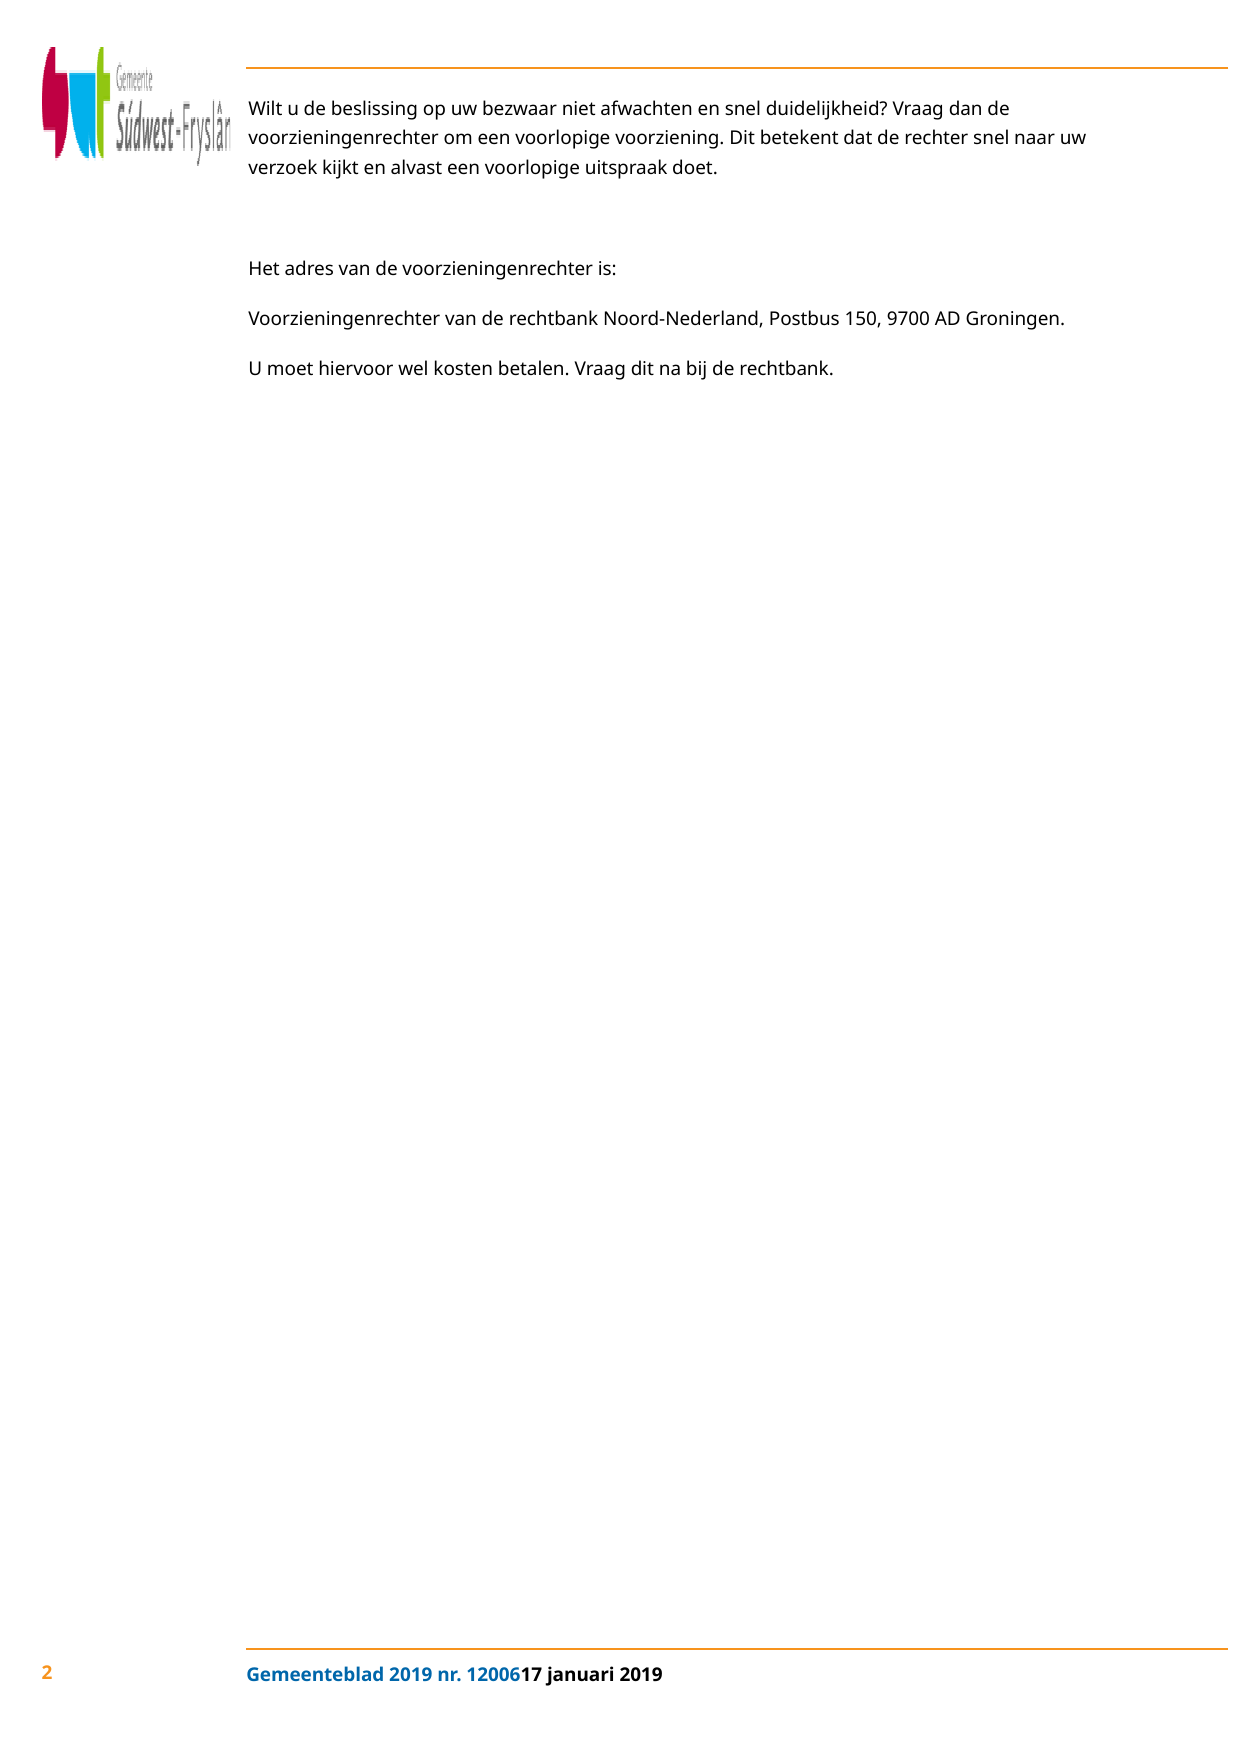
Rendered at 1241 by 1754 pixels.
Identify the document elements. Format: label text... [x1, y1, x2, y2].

text U moet hiervoor wel kosten betalen. Vraag dit na bij de rechtbank. [248, 356, 1152, 381]
text Voorzieningenrechter van de rechtbank Noord-Nederland, Postbus 150, 9700 AD Groningen. [248, 305, 1152, 331]
text Het adres van de voorzieningenrechter is: [248, 255, 1152, 281]
text Wilt u de beslissing op uw bezwaar niet afwachten en snel duidelijkheid? Vraag dan de voorzieningenrechter om een voorlopige voorziening. Dit betekent dat de rechter snel naar uw verzoek kijkt en alvast een voorlopige uitspraak doet. [248, 95, 1152, 180]
picture [41, 47, 231, 172]
